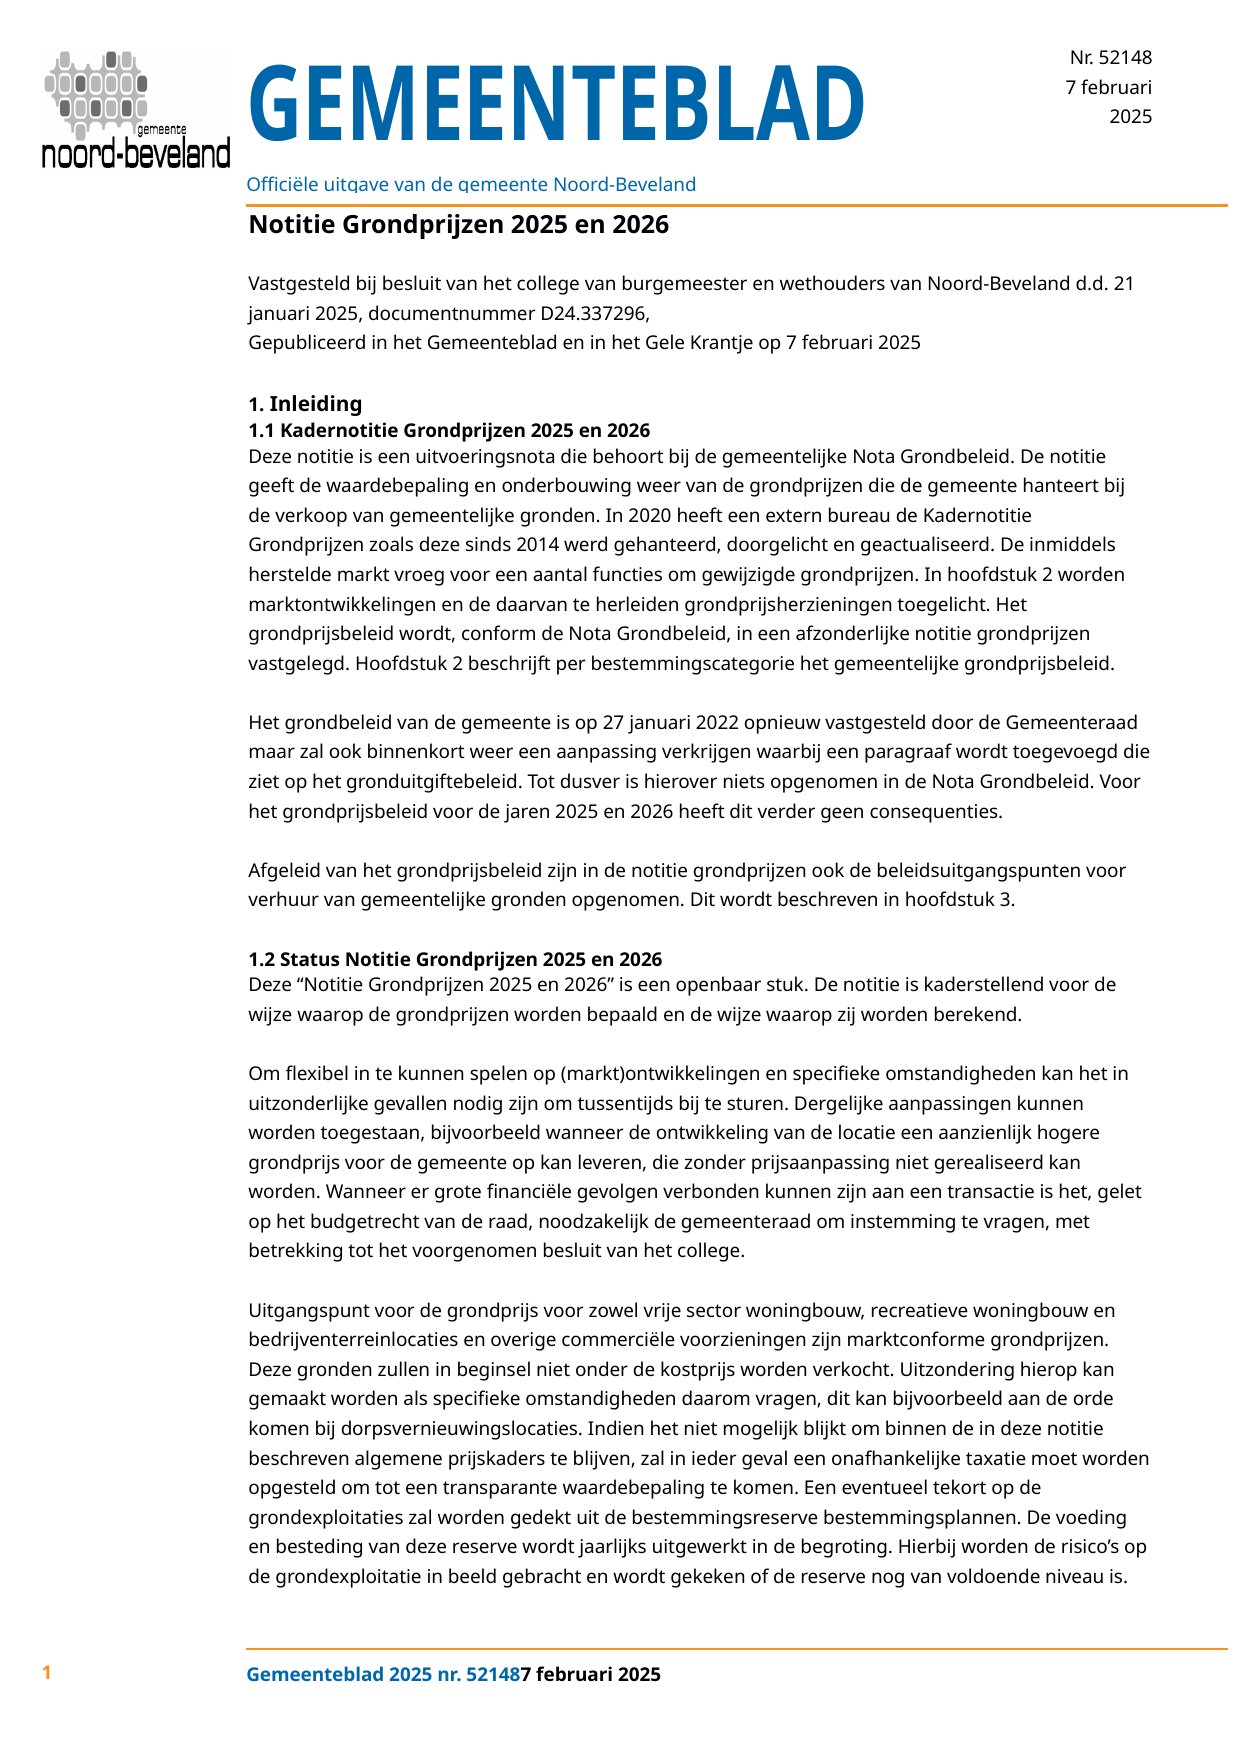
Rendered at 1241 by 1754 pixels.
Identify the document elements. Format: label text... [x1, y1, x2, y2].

text Gepubliceerd in het Gemeenteblad en in het Gele Krantje op 7 februari 2025 [248, 329, 1152, 355]
text Deze notitie is een uitvoeringsnota die behoort bij de gemeentelijke Nota Grondbeleid. De notitie geeft de waardebepaling en onderbouwing weer van de grondprijzen die de gemeente hanteert bij de verkoop van gemeentelijke gronden. In 2020 heeft een extern bureau de Kadernotitie Grondprijzen zoals deze sinds 2014 werd gehanteerd, doorgelicht en geactualiseerd. De inmiddels herstelde markt vroeg voor een aantal functies om gewijzigde grondprijzen. In hoofdstuk 2 worden marktontwikkelingen en de daarvan te herleiden grondprijsherzieningen toegelicht. Het grondprijsbeleid wordt, conform de Nota Grondbeleid, in een afzonderlijke notitie grondprijzen vastgelegd. Hoofdstuk 2 beschrijft per bestemmingscategorie het gemeentelijke grondprijsbeleid. [248, 443, 1152, 676]
text Deze “Notitie Grondprijzen 2025 en 2026” is een openbaar stuk. De notitie is kaderstellend voor de wijze waarop de grondprijzen worden bepaald en de wijze waarop zij worden berekend. [248, 971, 1152, 1027]
picture [41, 47, 231, 172]
text Het grondbeleid van de gemeente is op 27 januari 2022 opnieuw vastgesteld door de Gemeenteraad maar zal ook binnenkort weer een aanpassing verkrijgen waarbij een paragraaf wordt toegevoegd die ziet op het gronduitgiftebeleid. Tot dusver is hierover niets opgenomen in de Nota Grondbeleid. Voor het grondprijsbeleid voor de jaren 2025 en 2026 heeft dit verder geen consequenties. [248, 709, 1152, 823]
text Uitgangspunt voor de grondprijs voor zowel vrije sector woningbouw, recreatieve woningbouw en bedrijventerreinlocaties en overige commerciële voorzieningen zijn marktconforme grondprijzen. Deze gronden zullen in beginsel niet onder de kostprijs worden verkocht. Uitzondering hierop kan gemaakt worden als specifieke omstandigheden daarom vragen, dit kan bijvoorbeeld aan de orde komen bij dorpsvernieuwingslocaties. Indien het niet mogelijk blijkt om binnen de in deze notitie beschreven algemene prijskaders te blijven, zal in ieder geval een onafhankelijke taxatie moet worden opgesteld om tot een transparante waardebepaling te komen. Een eventueel tekort op de grondexploitaties zal worden gedekt uit de bestemmingsreserve bestemmingsplannen. De voeding en besteding van deze reserve wordt jaarlijks uitgewerkt in de begroting. Hierbij worden de risico’s op de grondexploitatie in beeld gebracht en wordt gekeken of de reserve nog van voldoende niveau is. [248, 1297, 1152, 1589]
text 1.2 Status Notitie Grondprijzen 2025 en 2026 [248, 946, 1152, 971]
text Vastgesteld bij besluit van het college van burgemeester en wethouders van Noord-Beveland d.d. 21 januari 2025, documentnummer D24.337296, [248, 270, 1152, 326]
text Notitie Grondprijzen 2025 en 2026 [248, 207, 1152, 241]
text 1. Inleiding [248, 389, 1152, 417]
text Afgeleid van het grondprijsbeleid zijn in de notitie grondprijzen ook de beleidsuitgangspunten voor verhuur van gemeentelijke gronden opgenomen. Dit wordt beschreven in hoofdstuk 3. [248, 857, 1152, 912]
text Om flexibel in te kunnen spelen op (markt)ontwikkelingen en specifieke omstandigheden kan het in uitzonderlijke gevallen nodig zijn om tussentijds bij te sturen. Dergelijke aanpassingen kunnen worden toegestaan, bijvoorbeeld wanneer de ontwikkeling van de locatie een aanzienlijk hogere grondprijs voor de gemeente op kan leveren, die zonder prijsaanpassing niet gerealiseerd kan worden. Wanneer er grote financiële gevolgen verbonden kunnen zijn aan een transactie is het, gelet op het budgetrecht van de raad, noodzakelijk de gemeenteraad om instemming te vragen, met betrekking tot het voorgenomen besluit van het college. [248, 1060, 1152, 1263]
text 1.1 Kadernotitie Grondprijzen 2025 en 2026 [248, 417, 1152, 443]
